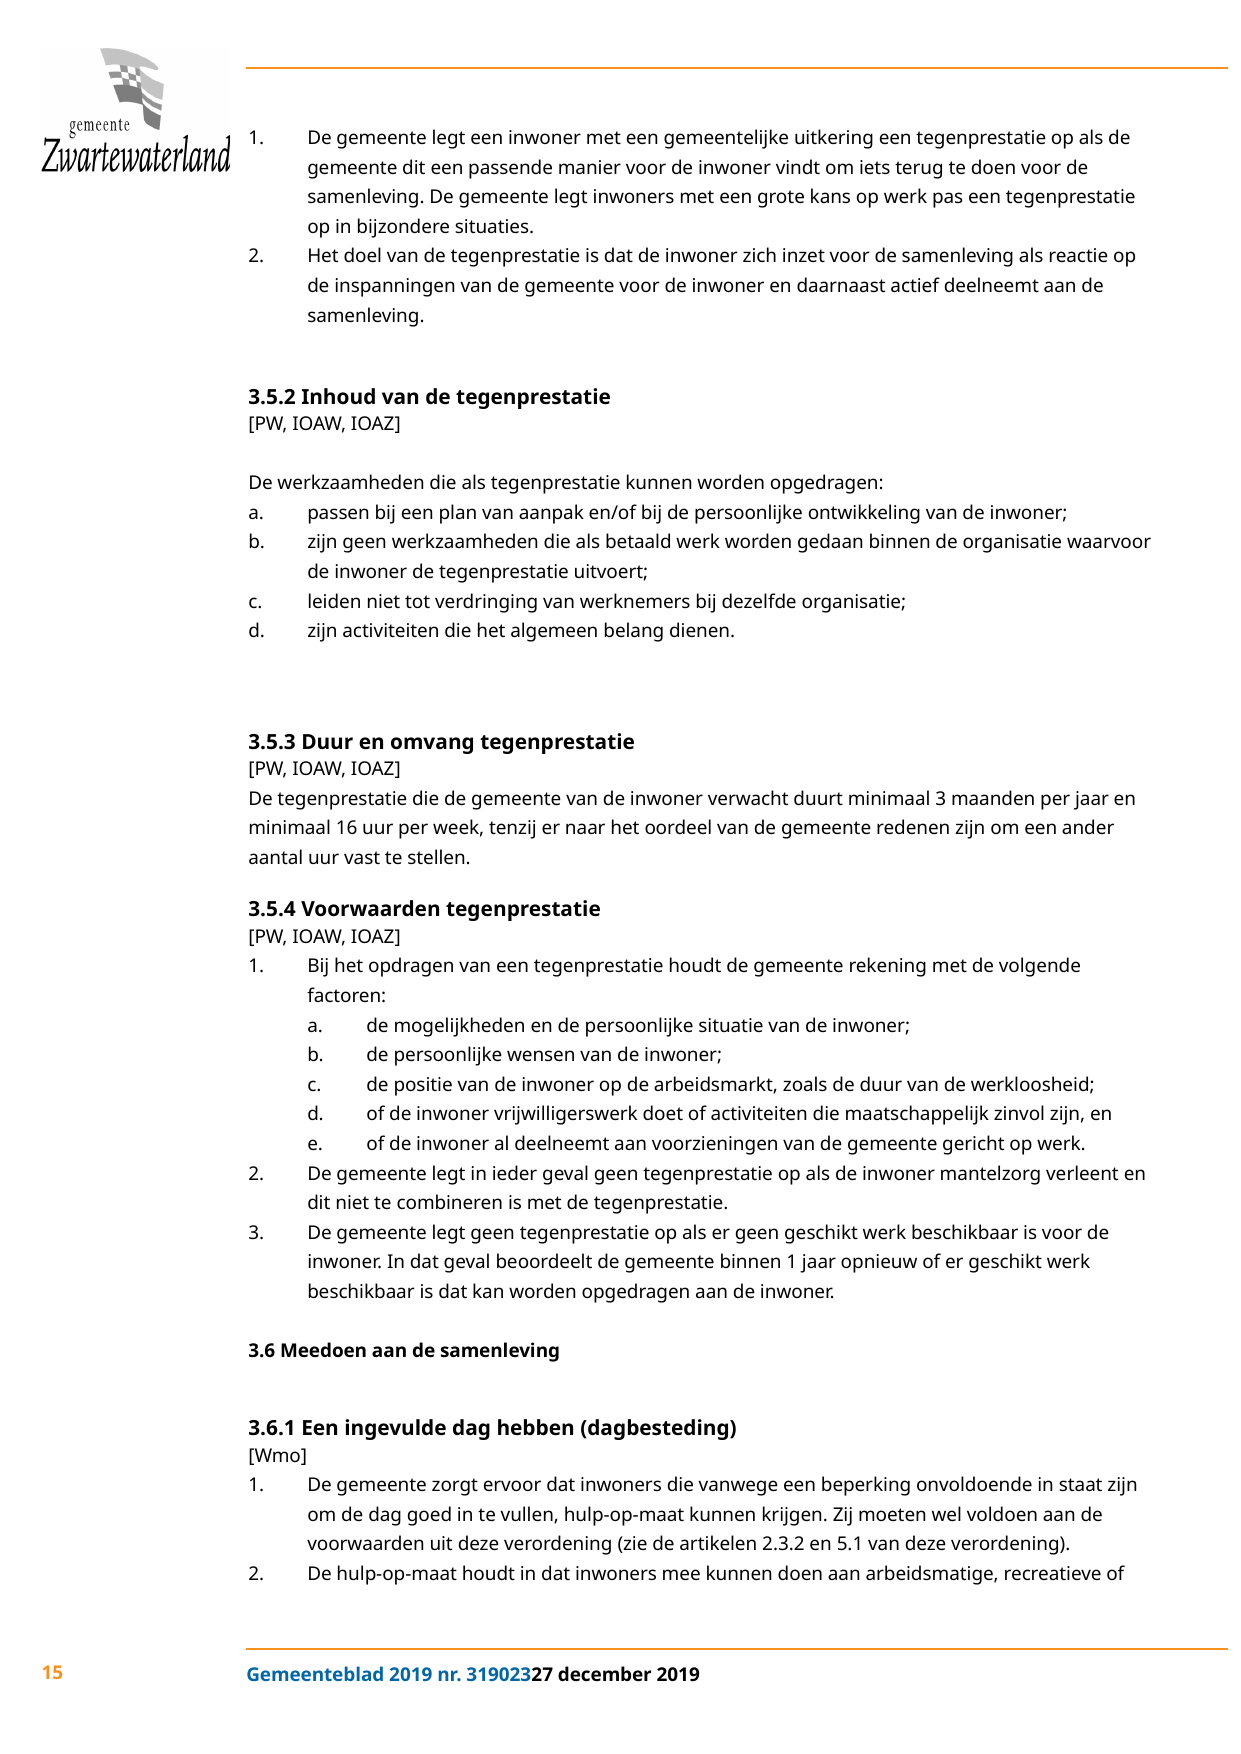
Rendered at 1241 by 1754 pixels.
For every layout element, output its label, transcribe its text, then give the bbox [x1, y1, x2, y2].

text 3.5.3 Duur en omvang tegenprestatie [248, 727, 1152, 755]
text [PW, IOAW, IOAZ] [248, 755, 1152, 781]
text De werkzaamheden die als tegenprestatie kunnen worden opgedragen: [248, 469, 1152, 495]
list De gemeente legt in ieder geval geen tegenprestatie op als de inwoner mantelzorg verleent en dit niet te combineren is met de tegenprestatie. [248, 1160, 1152, 1215]
list of de inwoner vrijwilligerswerk doet of activiteiten die maatschappelijk zinvol zijn, en [307, 1101, 1152, 1126]
list de mogelijkheden en de persoonlijke situatie van de inwoner; [307, 1012, 1152, 1037]
list De gemeente legt geen tegenprestatie op als er geen geschikt werk beschikbaar is voor de inwoner. In dat geval beoordeelt de gemeente binnen 1 jaar opnieuw of er geschikt werk beschikbaar is dat kan worden opgedragen aan de inwoner. [248, 1219, 1152, 1304]
list passen bij een plan van aanpak en/of bij de persoonlijke ontwikkeling van de inwoner; [248, 499, 1152, 525]
text 3.6 Meedoen aan de samenleving [248, 1337, 1152, 1363]
text 3.5.4 Voorwaarden tegenprestatie [248, 894, 1152, 923]
text 3.5.2 Inhoud van de tegenprestatie [248, 382, 1152, 410]
text [Wmo] [248, 1442, 1152, 1467]
list De gemeente legt een inwoner met een gemeentelijke uitkering een tegenprestatie op als de gemeente dit een passende manier voor de inwoner vindt om iets terug te doen voor de samenleving. De gemeente legt inwoners met een grote kans op werk pas een tegenprestatie op in bijzondere situaties. [248, 124, 1152, 239]
text 3.6.1 Een ingevulde dag hebben (dagbesteding) [248, 1413, 1152, 1442]
list de persoonlijke wensen van de inwoner; [307, 1041, 1152, 1067]
list De gemeente zorgt ervoor dat inwoners die vanwege een beperking onvoldoende in staat zijn om de dag goed in te vullen, hulp-op-maat kunnen krijgen. Zij moeten wel voldoen aan de voorwaarden uit deze verordening (zie de artikelen 2.3.2 en 5.1 van deze verordening). [248, 1471, 1152, 1556]
text De tegenprestatie die de gemeente van de inwoner verwacht duurt minimaal 3 maanden per jaar en minimaal 16 uur per week, tenzij er naar het oordeel van de gemeente redenen zijn om een ander aantal uur vast te stellen. [248, 785, 1152, 870]
list zijn geen werkzaamheden die als betaald werk worden gedaan binnen de organisatie waarvoor de inwoner de tegenprestatie uitvoert; [248, 529, 1152, 584]
picture [41, 47, 231, 172]
list De hulp-op-maat houdt in dat inwoners mee kunnen doen aan arbeidsmatige, recreatieve of [248, 1560, 1152, 1586]
list de positie van de inwoner op de arbeidsmarkt, zoals de duur van de werkloosheid; [307, 1071, 1152, 1097]
list of de inwoner al deelneemt aan voorzieningen van de gemeente gericht op werk. [307, 1130, 1152, 1156]
list zijn activiteiten die het algemeen belang dienen. [248, 617, 1152, 643]
text [PW, IOAW, IOAZ] [248, 410, 1152, 436]
text [PW, IOAW, IOAZ] [248, 923, 1152, 949]
list leiden niet tot verdringing van werknemers bij dezelfde organisatie; [248, 588, 1152, 613]
list Het doel van de tegenprestatie is dat de inwoner zich inzet voor de samenleving als reactie op de inspanningen van de gemeente voor de inwoner en daarnaast actief deelneemt aan de samenleving. [248, 243, 1152, 328]
list Bij het opdragen van een tegenprestatie houdt de gemeente rekening met de volgende factoren: [248, 953, 1152, 1008]
